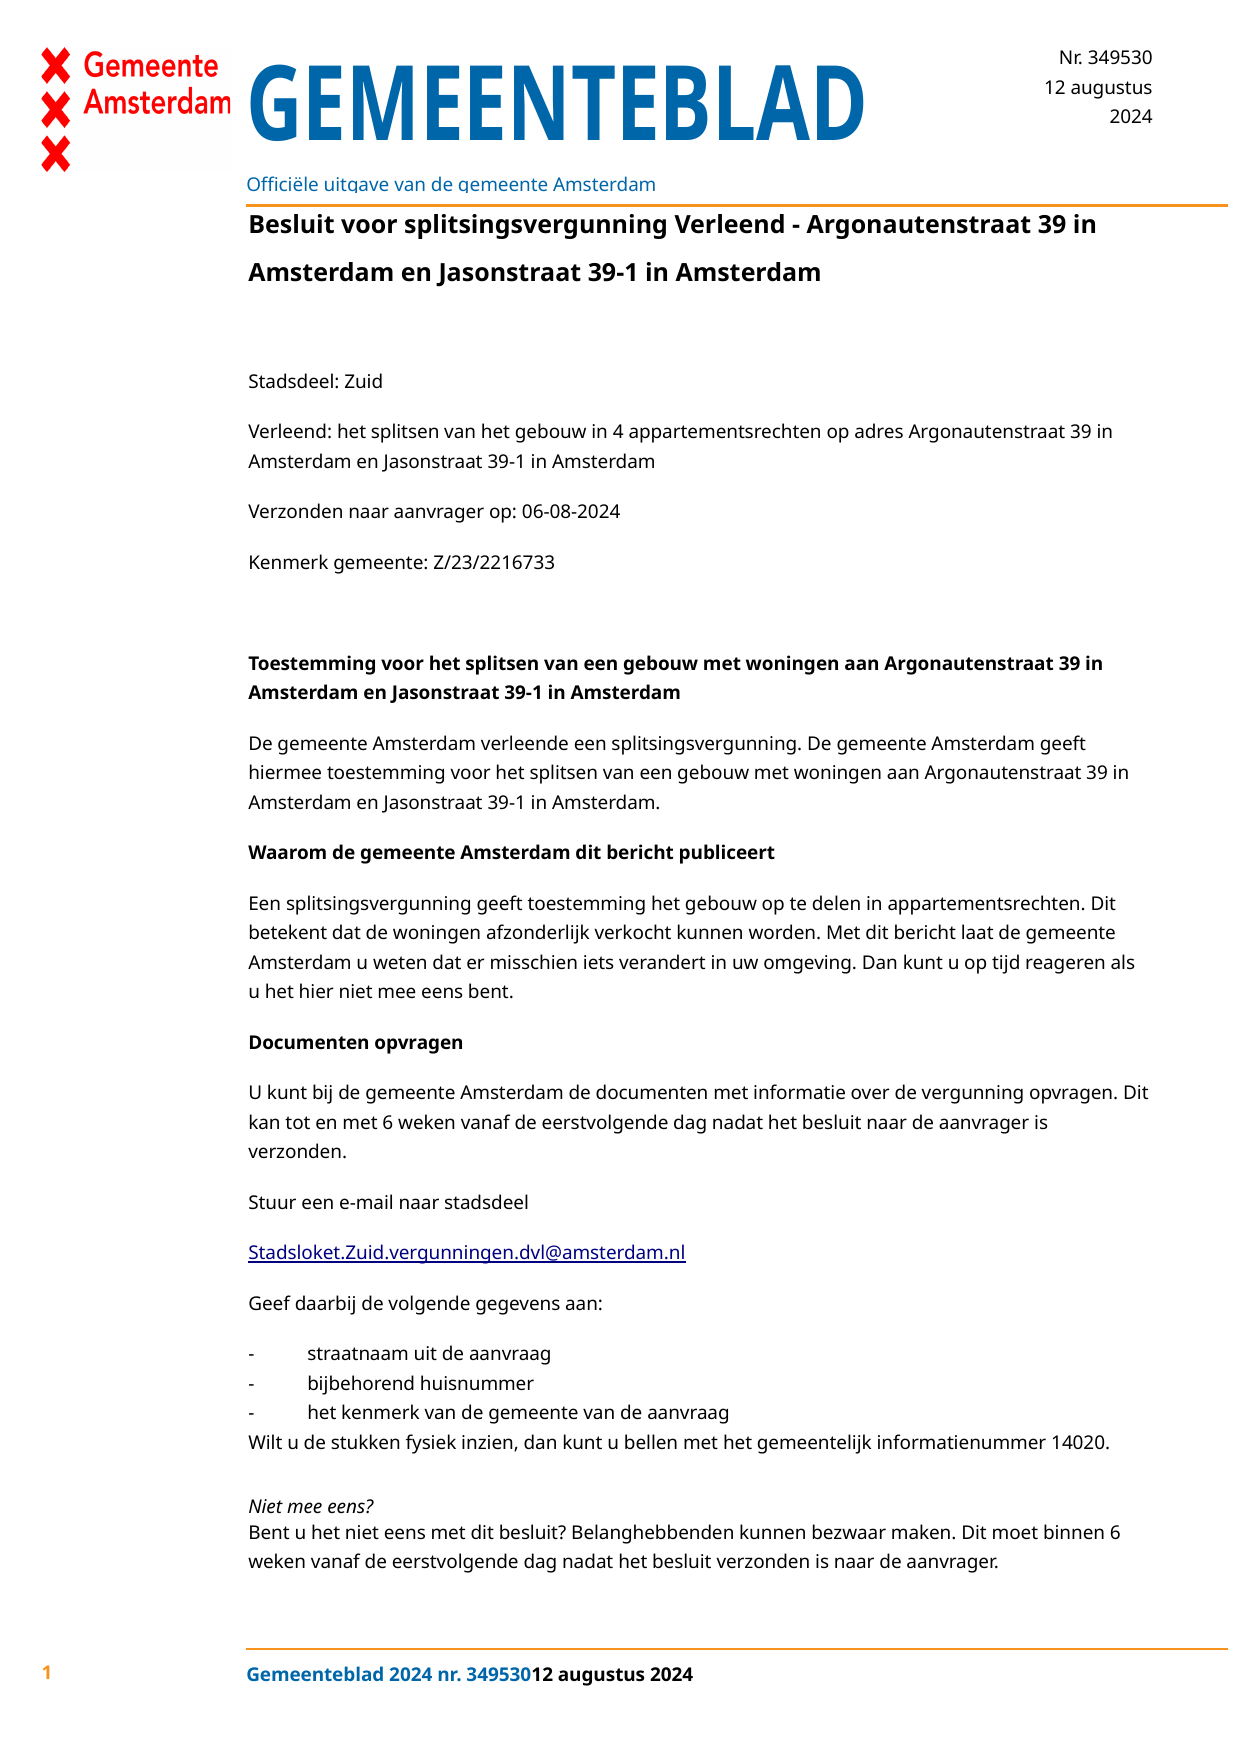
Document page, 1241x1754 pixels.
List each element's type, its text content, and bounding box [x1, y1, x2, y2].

text U kunt bij de gemeente Amsterdam de documenten met informatie over de vergunning opvragen. Dit kan tot en met 6 weken vanaf de eerstvolgende dag nadat het besluit naar de aanvrager is verzonden. [248, 1079, 1152, 1164]
text Wilt u de stukken fysiek inzien, dan kunt u bellen met het gemeentelijk informatienummer 14020. [248, 1429, 1152, 1455]
list straatnaam uit de aanvraag [248, 1340, 1152, 1366]
text Toestemming voor het splitsen van een gebouw met woningen aan Argonautenstraat 39 in Amsterdam en Jasonstraat 39-1 in Amsterdam [248, 650, 1152, 705]
text Verleend: het splitsen van het gebouw in 4 appartementsrechten op adres Argonautenstraat 39 in Amsterdam en Jasonstraat 39-1 in Amsterdam [248, 419, 1152, 474]
text Stuur een e-mail naar stadsdeel [248, 1189, 1152, 1215]
text Besluit voor splitsingsvergunning Verleend - Argonautenstraat 39 in Amsterdam en Jasonstraat 39-1 in Amsterdam [248, 207, 1152, 288]
text Bent u het niet eens met dit besluit? Belanghebbenden kunnen bezwaar maken. Dit moet binnen 6 weken vanaf de eerstvolgende dag nadat het besluit verzonden is naar de aanvrager. [248, 1519, 1152, 1574]
text Verzonden naar aanvrager op: 06-08-2024 [248, 499, 1152, 524]
list bijbehorend huisnummer [248, 1370, 1152, 1396]
text Waarom de gemeente Amsterdam dit bericht publiceert [248, 839, 1152, 865]
picture [41, 47, 231, 172]
text Een splitsingsvergunning geeft toestemming het gebouw op te delen in appartementsrechten. Dit betekent dat de woningen afzonderlijk verkocht kunnen worden. Met dit bericht laat de gemeente Amsterdam u weten dat er misschien iets verandert in uw omgeving. Dan kunt u op tijd reageren als u het hier niet mee eens bent. [248, 890, 1152, 1004]
text Stadsloket.Zuid.vergunningen.dvl@amsterdam.nl [248, 1239, 1152, 1265]
list het kenmerk van de gemeente van de aanvraag [248, 1399, 1152, 1425]
text Kenmerk gemeente: Z/23/2216733 [248, 549, 1152, 575]
text Stadsdeel: Zuid [248, 368, 1152, 394]
text Geef daarbij de volgende gegevens aan: [248, 1290, 1152, 1316]
text Niet mee eens? [248, 1493, 1152, 1519]
text De gemeente Amsterdam verleende een splitsingsvergunning. De gemeente Amsterdam geeft hiermee toestemming voor het splitsen van een gebouw met woningen aan Argonautenstraat 39 in Amsterdam en Jasonstraat 39-1 in Amsterdam. [248, 730, 1152, 815]
text Documenten opvragen [248, 1029, 1152, 1055]
